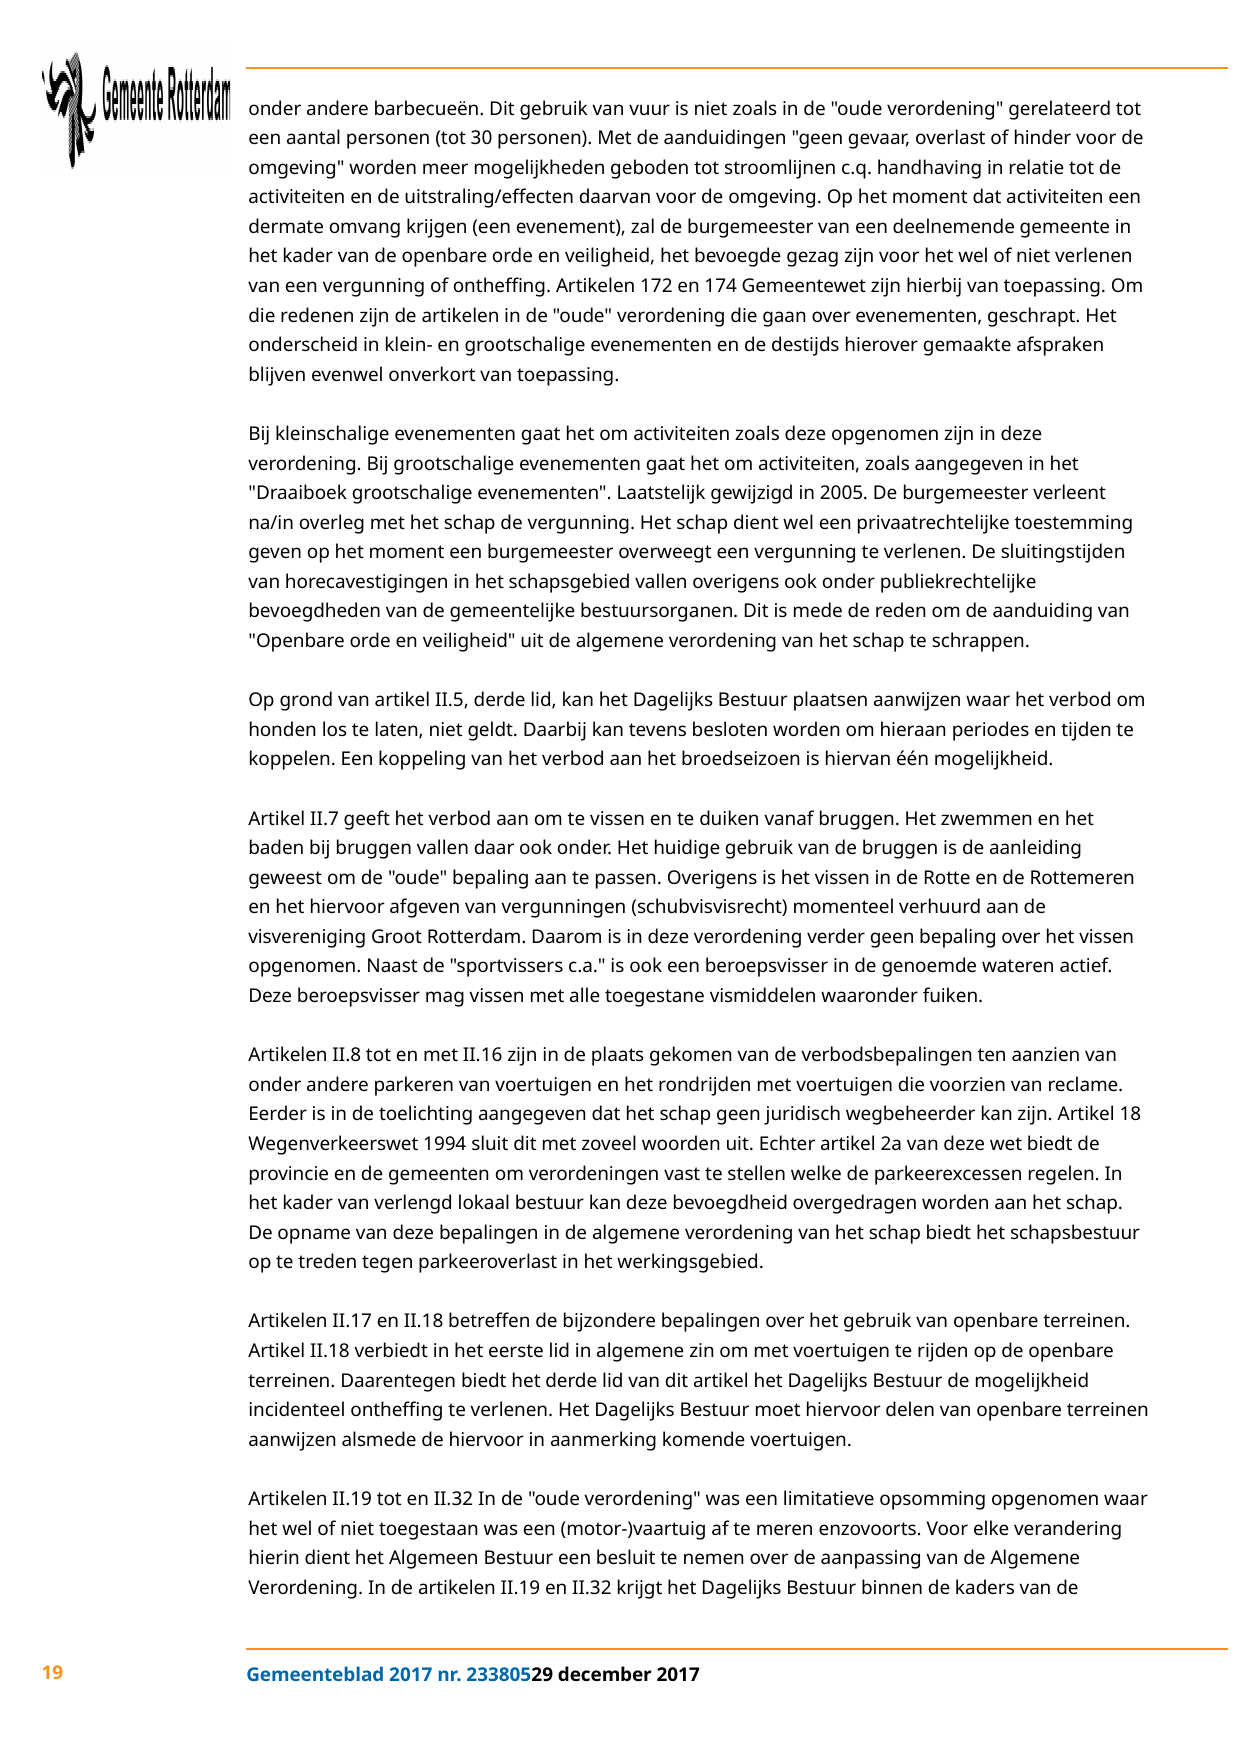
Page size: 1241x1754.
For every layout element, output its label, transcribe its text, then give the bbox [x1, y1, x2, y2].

text Artikelen II.17 en II.18 betreffen de bijzondere bepalingen over het gebruik van openbare terreinen. Artikel II.18 verbiedt in het eerste lid in algemene zin om met voertuigen te rijden op de openbare terreinen. Daarentegen biedt het derde lid van dit artikel het Dagelijks Bestuur de mogelijkheid incidenteel ontheffing te verlenen. Het Dagelijks Bestuur moet hiervoor delen van openbare terreinen aanwijzen alsmede de hiervoor in aanmerking komende voertuigen. [248, 1308, 1152, 1452]
picture [41, 47, 231, 172]
text Artikelen II.8 tot en met II.16 zijn in de plaats gekomen van de verbodsbepalingen ten aanzien van onder andere parkeren van voertuigen en het rondrijden met voertuigen die voorzien van reclame. Eerder is in de toelichting aangegeven dat het schap geen juridisch wegbeheerder kan zijn. Artikel 18 Wegenverkeerswet 1994 sluit dit met zoveel woorden uit. Echter artikel 2a van deze wet biedt de provincie en de gemeenten om verordeningen vast te stellen welke de parkeerexcessen regelen. In het kader van verlengd lokaal bestuur kan deze bevoegdheid overgedragen worden aan het schap. De opname van deze bepalingen in de algemene verordening van het schap biedt het schapsbestuur op te treden tegen parkeeroverlast in het werkingsgebied. [248, 1041, 1152, 1274]
text Artikel II.7 geeft het verbod aan om te vissen en te duiken vanaf bruggen. Het zwemmen en het baden bij bruggen vallen daar ook onder. Het huidige gebruik van de bruggen is de aanleiding geweest om de "oude" bepaling aan te passen. Overigens is het vissen in de Rotte en de Rottemeren en het hiervoor afgeven van vergunningen (schubvisvisrecht) momenteel verhuurd aan de visvereniging Groot Rotterdam. Daarom is in deze verordening verder geen bepaling over het vissen opgenomen. Naast de "sportvissers c.a." is ook een beroepsvisser in de genoemde wateren actief. Deze beroepsvisser mag vissen met alle toegestane vismiddelen waaronder fuiken. [248, 805, 1152, 1008]
text Op grond van artikel II.5, derde lid, kan het Dagelijks Bestuur plaatsen aanwijzen waar het verbod om honden los te laten, niet geldt. Daarbij kan tevens besloten worden om hieraan periodes en tijden te koppelen. Een koppeling van het verbod aan het broedseizoen is hiervan één mogelijkheid. [248, 686, 1152, 771]
text onder andere barbecueën. Dit gebruik van vuur is niet zoals in de "oude verordening" gerelateerd tot een aantal personen (tot 30 personen). Met de aanduidingen "geen gevaar, overlast of hinder voor de omgeving" worden meer mogelijkheden geboden tot stroomlijnen c.q. handhaving in relatie tot de activiteiten en de uitstraling/effecten daarvan voor de omgeving. Op het moment dat activiteiten een dermate omvang krijgen (een evenement), zal de burgemeester van een deelnemende gemeente in het kader van de openbare orde en veiligheid, het bevoegde gezag zijn voor het wel of niet verlenen van een vergunning of ontheffing. Artikelen 172 en 174 Gemeentewet zijn hierbij van toepassing. Om die redenen zijn de artikelen in de "oude" verordening die gaan over evenementen, geschrapt. Het onderscheid in klein- en grootschalige evenementen en de destijds hierover gemaakte afspraken blijven evenwel onverkort van toepassing. [248, 95, 1152, 387]
text Artikelen II.19 tot en II.32 In de "oude verordening" was een limitatieve opsomming opgenomen waar het wel of niet toegestaan was een (motor-)vaartuig af te meren enzovoorts. Voor elke verandering hierin dient het Algemeen Bestuur een besluit te nemen over de aanpassing van de Algemene Verordening. In de artikelen II.19 en II.32 krijgt het Dagelijks Bestuur binnen de kaders van de [248, 1485, 1152, 1600]
text Bij kleinschalige evenementen gaat het om activiteiten zoals deze opgenomen zijn in deze verordening. Bij grootschalige evenementen gaat het om activiteiten, zoals aangegeven in het "Draaiboek grootschalige evenementen". Laatstelijk gewijzigd in 2005. De burgemeester verleent na/in overleg met het schap de vergunning. Het schap dient wel een privaatrechtelijke toestemming geven op het moment een burgemeester overweegt een vergunning te verlenen. De sluitingstijden van horecavestigingen in het schapsgebied vallen overigens ook onder publiekrechtelijke bevoegdheden van de gemeentelijke bestuursorganen. Dit is mede de reden om de aanduiding van "Openbare orde en veiligheid" uit de algemene verordening van het schap te schrappen. [248, 420, 1152, 653]
